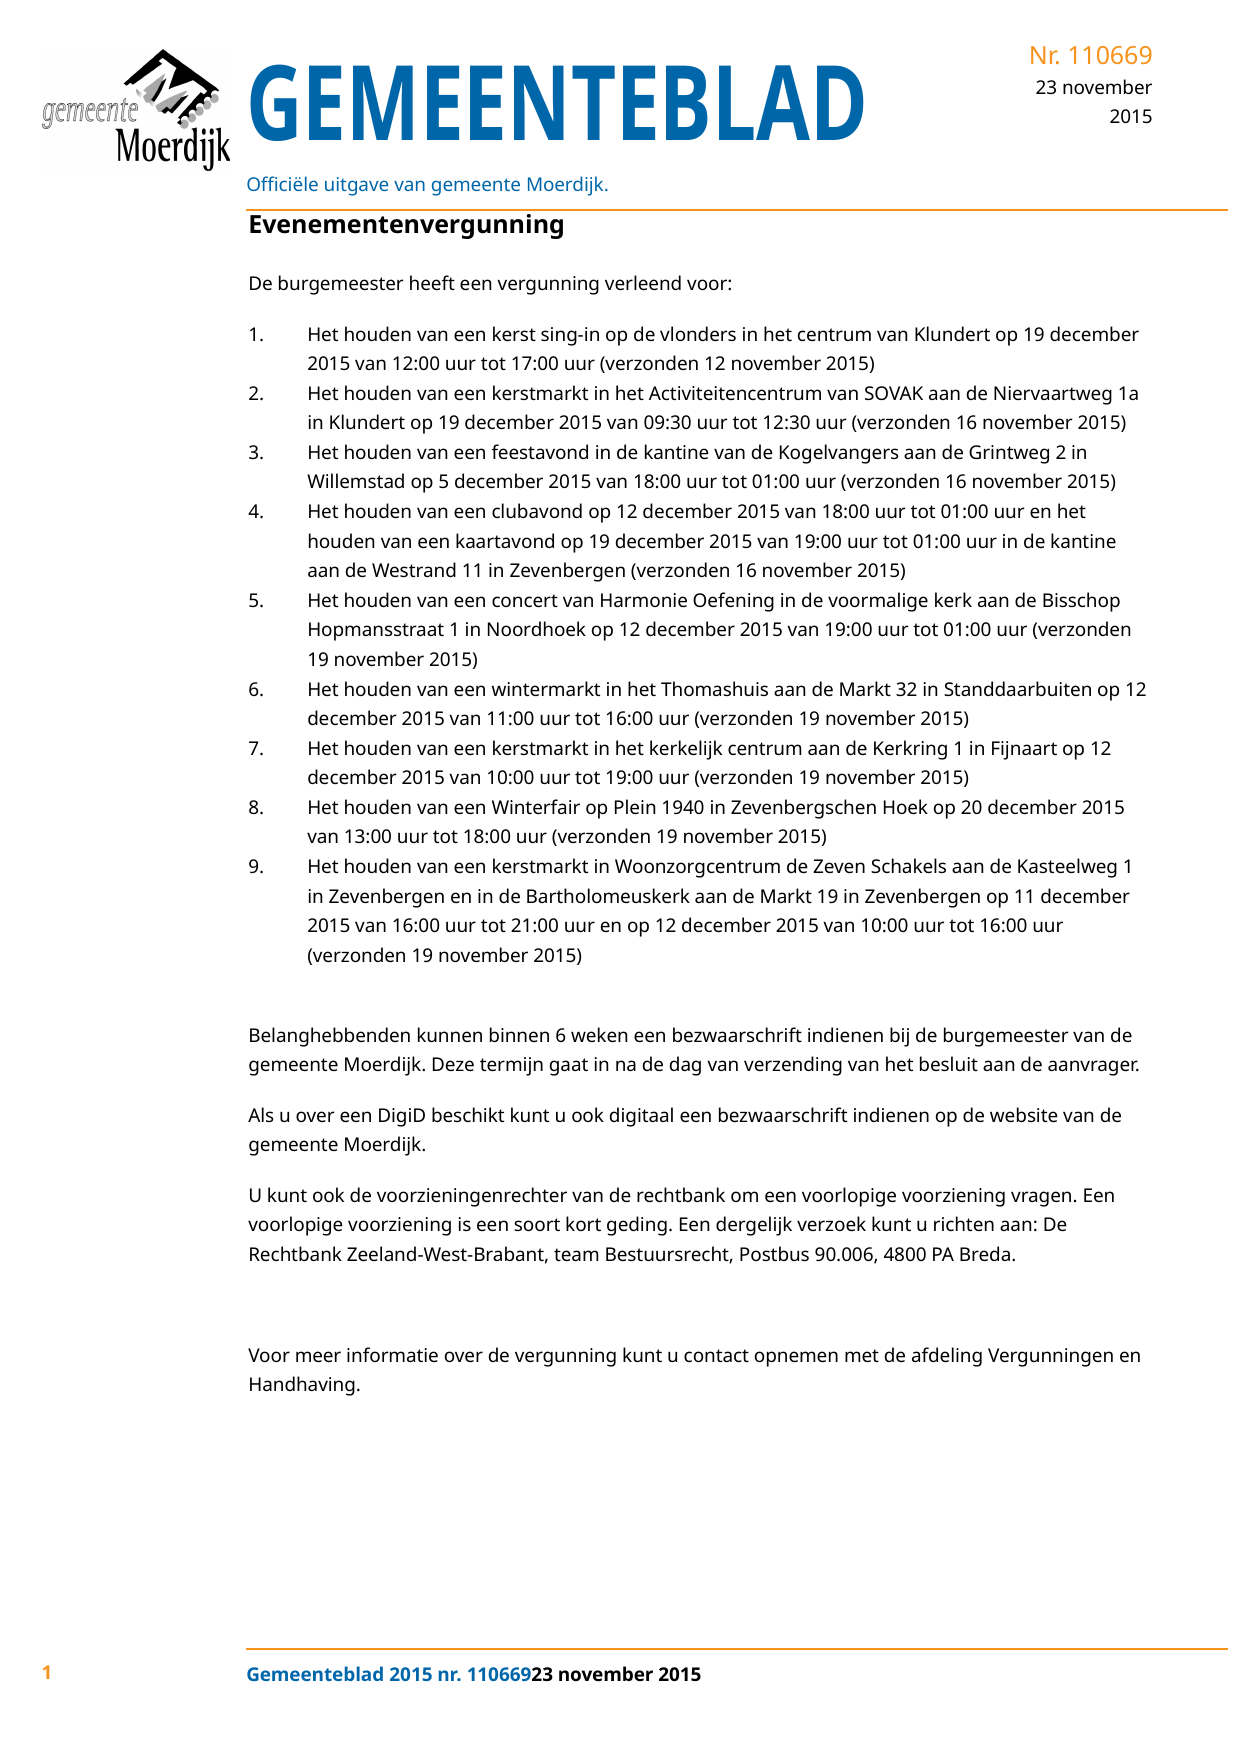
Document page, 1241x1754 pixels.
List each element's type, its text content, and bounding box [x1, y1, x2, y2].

list Het houden van een kerstmarkt in het kerkelijk centrum aan de Kerkring 1 in Fijnaart op 12 december 2015 van 10:00 uur tot 19:00 uur (verzonden 19 november 2015) [248, 735, 1152, 790]
text Belanghebbenden kunnen binnen 6 weken een bezwaarschrift indienen bij de burgemeester van de gemeente Moerdijk. Deze termijn gaat in na de dag van verzending van het besluit aan de aanvrager. [248, 1022, 1152, 1077]
list Het houden van een Winterfair op Plein 1940 in Zevenbergschen Hoek op 20 december 2015 van 13:00 uur tot 18:00 uur (verzonden 19 november 2015) [248, 794, 1152, 849]
text U kunt ook de voorzieningenrechter van de rechtbank om een voorlopige voorziening vragen. Een voorlopige voorziening is een soort kort geding. Een dergelijk verzoek kunt u richten aan: De Rechtbank Zeeland-West-Brabant, team Bestuursrecht, Postbus 90.006, 4800 PA Breda. [248, 1182, 1152, 1267]
text De burgemeester heeft een ­vergunning verleend voor: [248, 270, 1152, 296]
list Het houden van een wintermarkt in het Thomashuis aan de Markt 32 in Standdaarbuiten op 12 december 2015 van 11:00 uur tot 16:00 uur (verzonden 19 november 2015) [248, 676, 1152, 731]
list Het houden van een kerst sing-in op de vlonders in het centrum van Klundert op 19 december 2015 van 12:00 uur tot 17:00 uur (verzonden 12 november 2015) [248, 321, 1152, 376]
text Als u over een DigiD beschikt kunt u ook digitaal een bezwaarschrift indienen op de website van de gemeente Moerdijk. [248, 1102, 1152, 1157]
list Het houden van een concert van Harmonie Oefening in de voormalige kerk aan de Bisschop Hopmansstraat 1 in Noordhoek op 12 december 2015 van 19:00 uur tot 01:00 uur (verzonden 19 november 2015) [248, 587, 1152, 672]
text Voor meer informatie over de vergunning kunt u contact opnemen met de afdeling Vergunningen en Handhaving. [248, 1342, 1152, 1397]
list Het houden van een feestavond in de kantine van de Kogelvangers aan de Grintweg 2 in Willemstad op 5 december 2015 van 18:00 uur tot 01:00 uur (verzonden 16 november 2015) [248, 439, 1152, 494]
picture [41, 47, 231, 172]
text Evenementenvergunning [248, 211, 1152, 241]
list Het houden van een kerstmarkt in Woonzorgcentrum de Zeven Schakels aan de Kasteelweg 1 in Zevenbergen en in de Bartholomeuskerk aan de Markt 19 in Zevenbergen op 11 december 2015 van 16:00 uur tot 21:00 uur en op 12 december 2015 van 10:00 uur tot 16:00 uur (verzonden 19 november 2015) [248, 853, 1152, 968]
list Het houden van een clubavond op 12 december 2015 van 18:00 uur tot 01:00 uur en het houden van een kaartavond op 19 december 2015 van 19:00 uur tot 01:00 uur in de kantine aan de Westrand 11 in Zevenbergen (verzonden 16 november 2015) [248, 498, 1152, 583]
list Het houden van een kerstmarkt in het Activiteitencentrum van SOVAK aan de Niervaartweg 1a in Klundert op 19 december 2015 van 09:30 uur tot 12:30 uur (verzonden 16 november 2015) [248, 380, 1152, 435]
